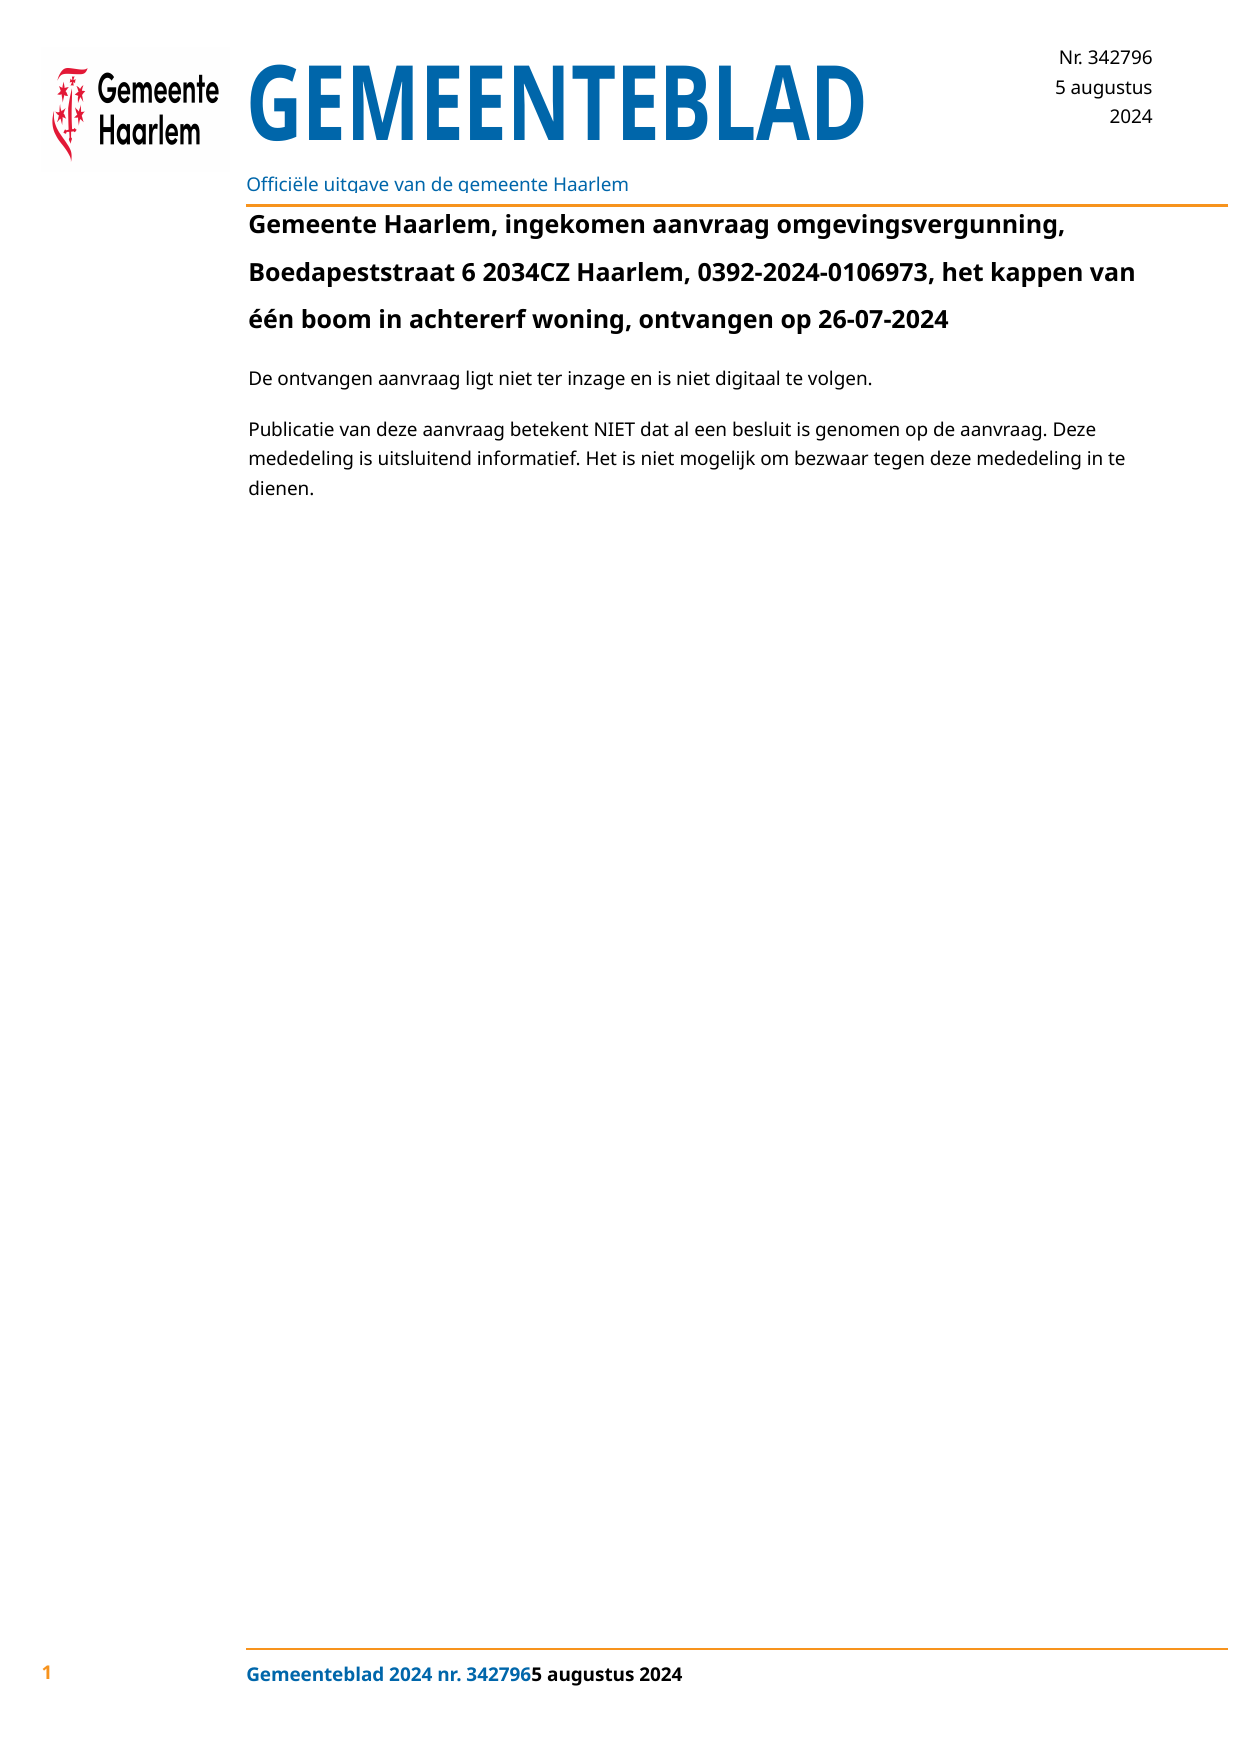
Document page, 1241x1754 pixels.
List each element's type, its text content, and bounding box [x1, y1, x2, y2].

picture [41, 47, 231, 172]
text Publicatie van deze aanvraag betekent NIET dat al een besluit is genomen op de aanvraag. Deze mededeling is uitsluitend informatief. Het is niet mogelijk om bezwaar tegen deze mededeling in te dienen. [248, 416, 1152, 501]
text De ontvangen aanvraag ligt niet ter inzage en is niet digitaal te volgen. [248, 366, 1152, 391]
text Gemeente Haarlem, ingekomen aanvraag omgevingsvergunning, Boedapeststraat 6 2034CZ Haarlem, 0392-2024-0106973, het kappen van één boom in achtererf woning, ontvangen op 26-07-2024 [248, 207, 1152, 336]
